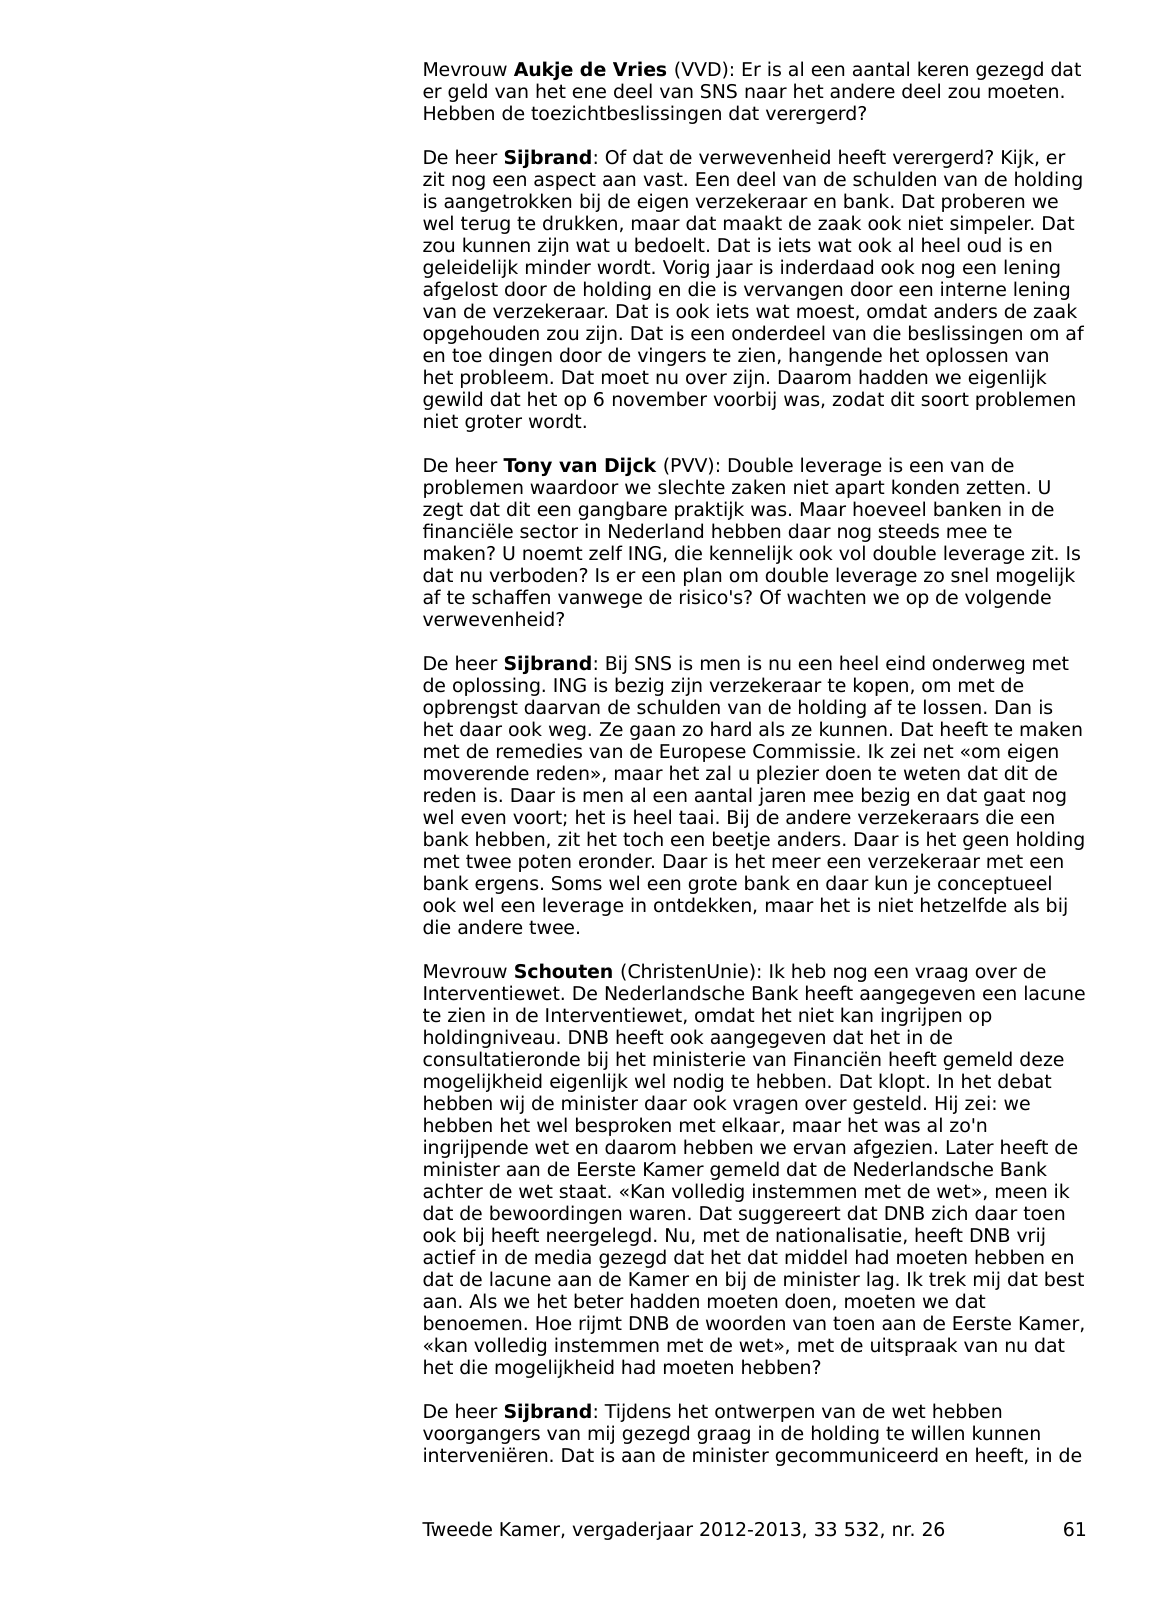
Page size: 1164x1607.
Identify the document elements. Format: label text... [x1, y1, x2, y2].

text De heer Sijbrand: Tijdens het ontwerpen van de wet hebben voorgangers van mij gezegd graag in de holding te willen kunnen interveniëren. Dat is aan de minister gecommuniceerd en heeft, in de [422, 1401, 1087, 1467]
text De heer Sijbrand: Bij SNS is men is nu een heel eind onderweg met de oplossing. ING is bezig zijn verzekeraar te kopen, om met de opbrengst daarvan de schulden van de holding af te lossen. Dan is het daar ook weg. Ze gaan zo hard als ze kunnen. Dat heeft te maken met de remedies van de Europese Commissie. Ik zei net «om eigen moverende reden», maar het zal u plezier doen te weten dat dit de reden is. Daar is men al een aantal jaren mee bezig en dat gaat nog wel even voort; het is heel taai. Bij de andere verzekeraars die een bank hebben, zit het toch een beetje anders. Daar is het geen holding met twee poten eronder. Daar is het meer een verzekeraar met een bank ergens. Soms wel een grote bank en daar kun je conceptueel ook wel een leverage in ontdekken, maar het is niet hetzelfde als bij die andere twee. [422, 653, 1087, 939]
text Mevrouw Schouten (ChristenUnie): Ik heb nog een vraag over de Interventiewet. De Nederlandsche Bank heeft aangegeven een lacune te zien in de Interventiewet, omdat het niet kan ingrijpen op holdingniveau. DNB heeft ook aangegeven dat het in de consultatieronde bij het ministerie van Financiën heeft gemeld deze mogelijkheid eigenlijk wel nodig te hebben. Dat klopt. In het debat hebben wij de minister daar ook vragen over gesteld. Hij zei: we hebben het wel besproken met elkaar, maar het was al zo'n ingrijpende wet en daarom hebben we ervan afgezien. Later heeft de minister aan de Eerste Kamer gemeld dat de Nederlandsche Bank achter de wet staat. «Kan volledig instemmen met de wet», meen ik dat de bewoordingen waren. Dat suggereert dat DNB zich daar toen ook bij heeft neergelegd. Nu, met de nationalisatie, heeft DNB vrij actief in de media gezegd dat het dat middel had moeten hebben en dat de lacune aan de Kamer en bij de minister lag. Ik trek mij dat best aan. Als we het beter hadden moeten doen, moeten we dat benoemen. Hoe rijmt DNB de woorden van toen aan de Eerste Kamer, «kan volledig instemmen met de wet», met de uitspraak van nu dat het die mogelijkheid had moeten hebben? [422, 961, 1087, 1379]
text Mevrouw Aukje de Vries (VVD): Er is al een aantal keren gezegd dat er geld van het ene deel van SNS naar het andere deel zou moeten. Hebben de toezichtbeslissingen dat verergerd? [422, 59, 1087, 125]
text De heer Sijbrand: Of dat de verwevenheid heeft verergerd? Kijk, er zit nog een aspect aan vast. Een deel van de schulden van de holding is aangetrokken bij de eigen verzekeraar en bank. Dat proberen we wel terug te drukken, maar dat maakt de zaak ook niet simpeler. Dat zou kunnen zijn wat u bedoelt. Dat is iets wat ook al heel oud is en geleidelijk minder wordt. Vorig jaar is inderdaad ook nog een lening afgelost door de holding en die is vervangen door een interne lening van de verzekeraar. Dat is ook iets wat moest, omdat anders de zaak opgehouden zou zijn. Dat is een onderdeel van die beslissingen om af en toe dingen door de vingers te zien, hangende het oplossen van het probleem. Dat moet nu over zijn. Daarom hadden we eigenlijk gewild dat het op 6 november voorbij was, zodat dit soort problemen niet groter wordt. [422, 147, 1087, 433]
text De heer Tony van Dijck (PVV): Double leverage is een van de problemen waardoor we slechte zaken niet apart konden zetten. U zegt dat dit een gangbare praktijk was. Maar hoeveel banken in de financiële sector in Nederland hebben daar nog steeds mee te maken? U noemt zelf ING, die kennelijk ook vol double leverage zit. Is dat nu verboden? Is er een plan om double leverage zo snel mogelijk af te schaffen vanwege de risico's? Of wachten we op de volgende verwevenheid? [422, 455, 1087, 631]
